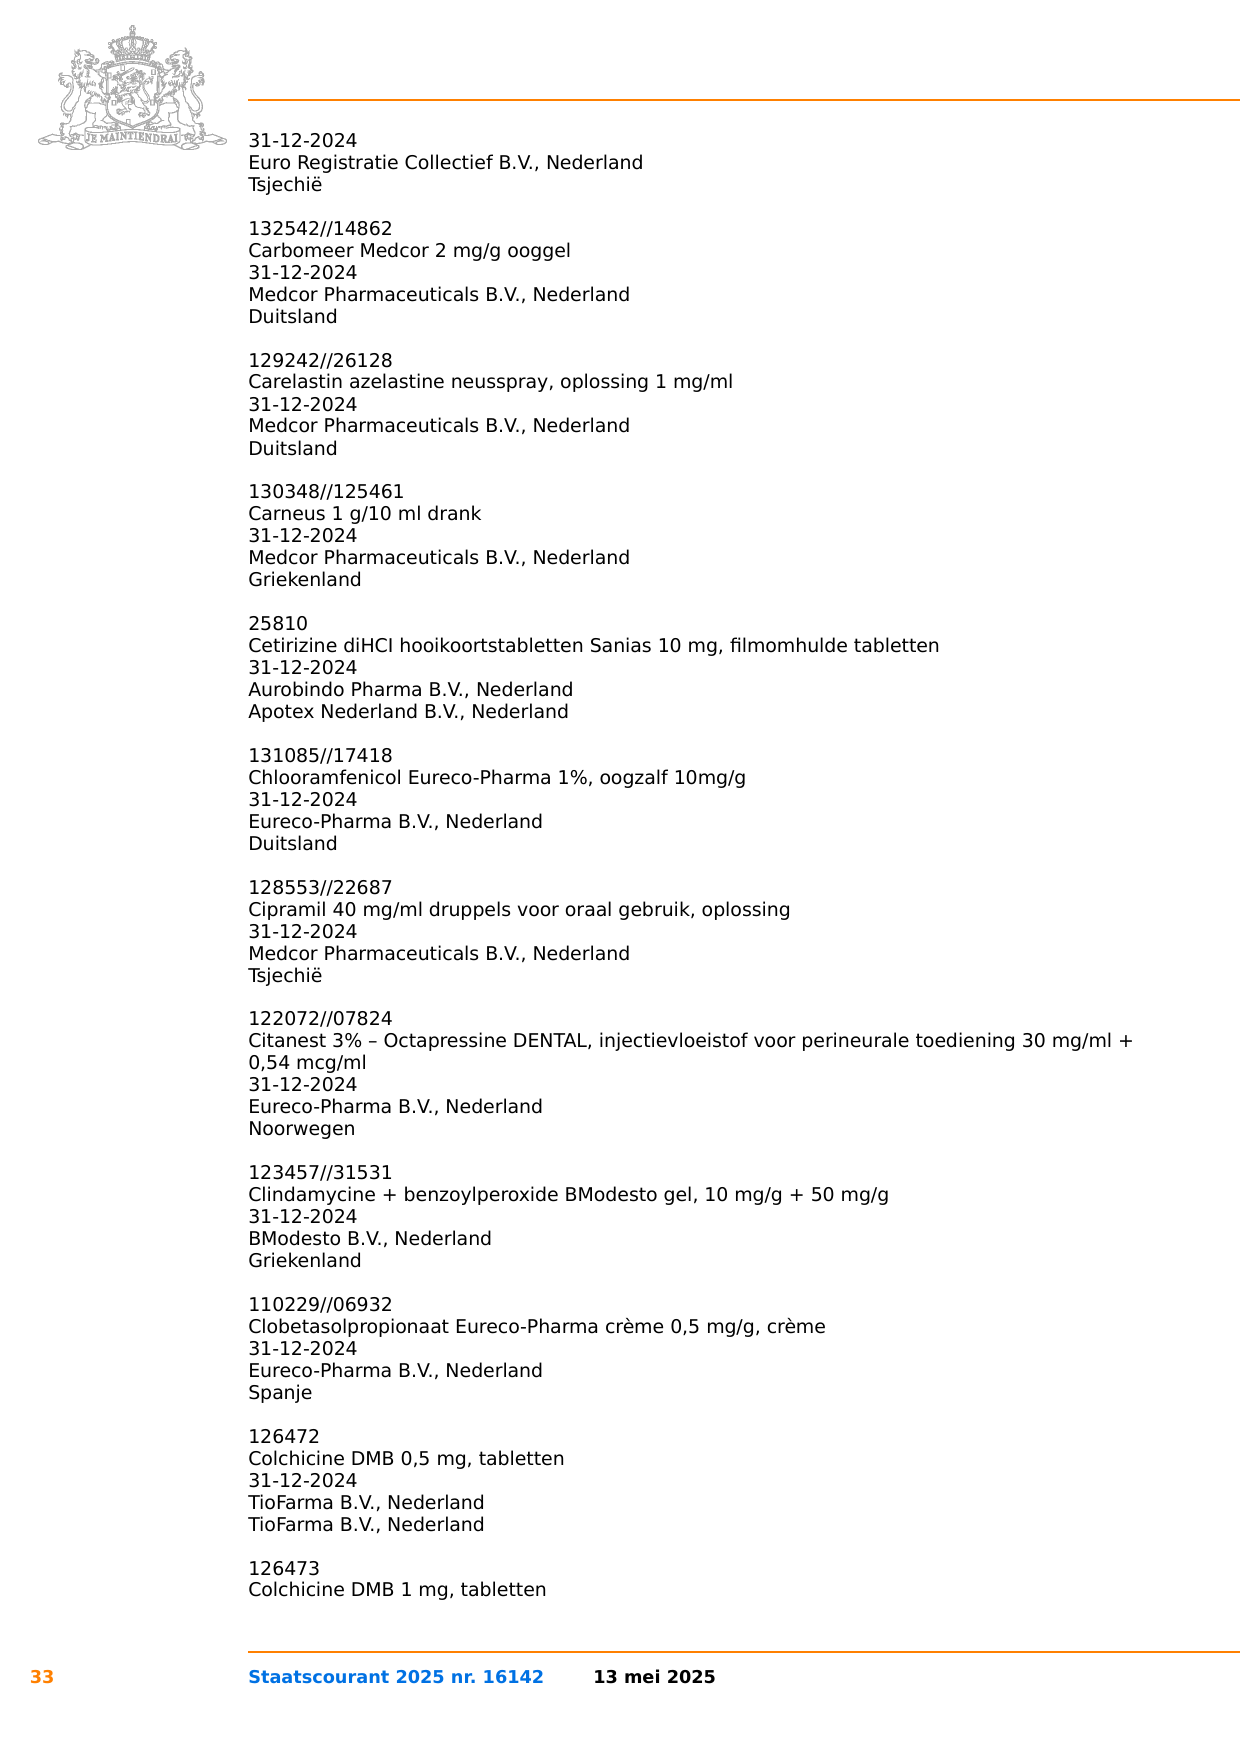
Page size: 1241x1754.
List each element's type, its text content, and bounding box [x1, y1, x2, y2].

text BModesto B.V., Nederland [248, 1228, 1163, 1250]
text 31-12-2024 [248, 789, 1163, 811]
text Tsjechië [248, 174, 1163, 196]
text 129242//26128 [248, 349, 1163, 371]
text Duitsland [248, 306, 1163, 328]
text Griekenland [248, 569, 1163, 591]
text Clindamycine + benzoylperoxide BModesto gel, 10 mg/g + 50 mg/g [248, 1184, 1163, 1206]
text 31-12-2024 [248, 921, 1163, 942]
text 126473 [248, 1557, 1163, 1579]
text Medcor Pharmaceuticals B.V., Nederland [248, 547, 1163, 569]
text Duitsland [248, 437, 1163, 459]
text 126472 [248, 1426, 1163, 1448]
text Medcor Pharmaceuticals B.V., Nederland [248, 284, 1163, 306]
text Colchicine DMB 0,5 mg, tabletten [248, 1448, 1163, 1469]
text 110229//06932 [248, 1294, 1163, 1316]
text 128553//22687 [248, 877, 1163, 898]
text Carneus 1 g/10 ml drank [248, 503, 1163, 525]
text 31-12-2024 [248, 657, 1163, 679]
text 31-12-2024 [248, 1338, 1163, 1360]
text Colchicine DMB 1 mg, tabletten [248, 1579, 1163, 1601]
text TioFarma B.V., Nederland [248, 1492, 1163, 1513]
text Medcor Pharmaceuticals B.V., Nederland [248, 942, 1163, 964]
text Euro Registratie Collectief B.V., Nederland [248, 152, 1163, 174]
text 25810 [248, 613, 1163, 635]
text 31-12-2024 [248, 1469, 1163, 1492]
text Eureco-Pharma B.V., Nederland [248, 1360, 1163, 1382]
text Cetirizine diHCI hooikoortstabletten Sanias 10 mg, filmomhulde tabletten [248, 635, 1163, 657]
text Tsjechië [248, 964, 1163, 986]
text 31-12-2024 [248, 1074, 1163, 1096]
text 122072//07824 [248, 1008, 1163, 1030]
text Apotex Nederland B.V., Nederland [248, 701, 1163, 723]
text Medcor Pharmaceuticals B.V., Nederland [248, 415, 1163, 437]
text 131085//17418 [248, 745, 1163, 767]
text Eureco-Pharma B.V., Nederland [248, 1096, 1163, 1118]
text 123457//31531 [248, 1162, 1163, 1184]
text Spanje [248, 1382, 1163, 1404]
text Cipramil 40 mg/ml druppels voor oraal gebruik, oplossing [248, 898, 1163, 921]
text 132542//14862 [248, 218, 1163, 240]
text TioFarma B.V., Nederland [248, 1513, 1163, 1536]
text Eureco-Pharma B.V., Nederland [248, 811, 1163, 833]
text Noorwegen [248, 1118, 1163, 1140]
text Clobetasolpropionaat Eureco-Pharma crème 0,5 mg/g, crème [248, 1316, 1163, 1338]
text Carbomeer Medcor 2 mg/g ooggel [248, 240, 1163, 262]
text 31-12-2024 [248, 525, 1163, 547]
text Citanest 3% – Octapressine DENTAL, injectievloeistof voor perineurale toediening 30 mg/ml + 0,54 mcg/ml [248, 1030, 1163, 1074]
text Carelastin azelastine neusspray, oplossing 1 mg/ml [248, 371, 1163, 393]
text Aurobindo Pharma B.V., Nederland [248, 679, 1163, 701]
text 31-12-2024 [248, 130, 1163, 152]
text 31-12-2024 [248, 1206, 1163, 1228]
text Duitsland [248, 833, 1163, 855]
text Griekenland [248, 1250, 1163, 1272]
text 130348//125461 [248, 481, 1163, 503]
text Chlooramfenicol Eureco-Pharma 1%, oogzalf 10mg/g [248, 767, 1163, 789]
picture [38, 25, 227, 150]
text 31-12-2024 [248, 262, 1163, 284]
text 31-12-2024 [248, 393, 1163, 415]
